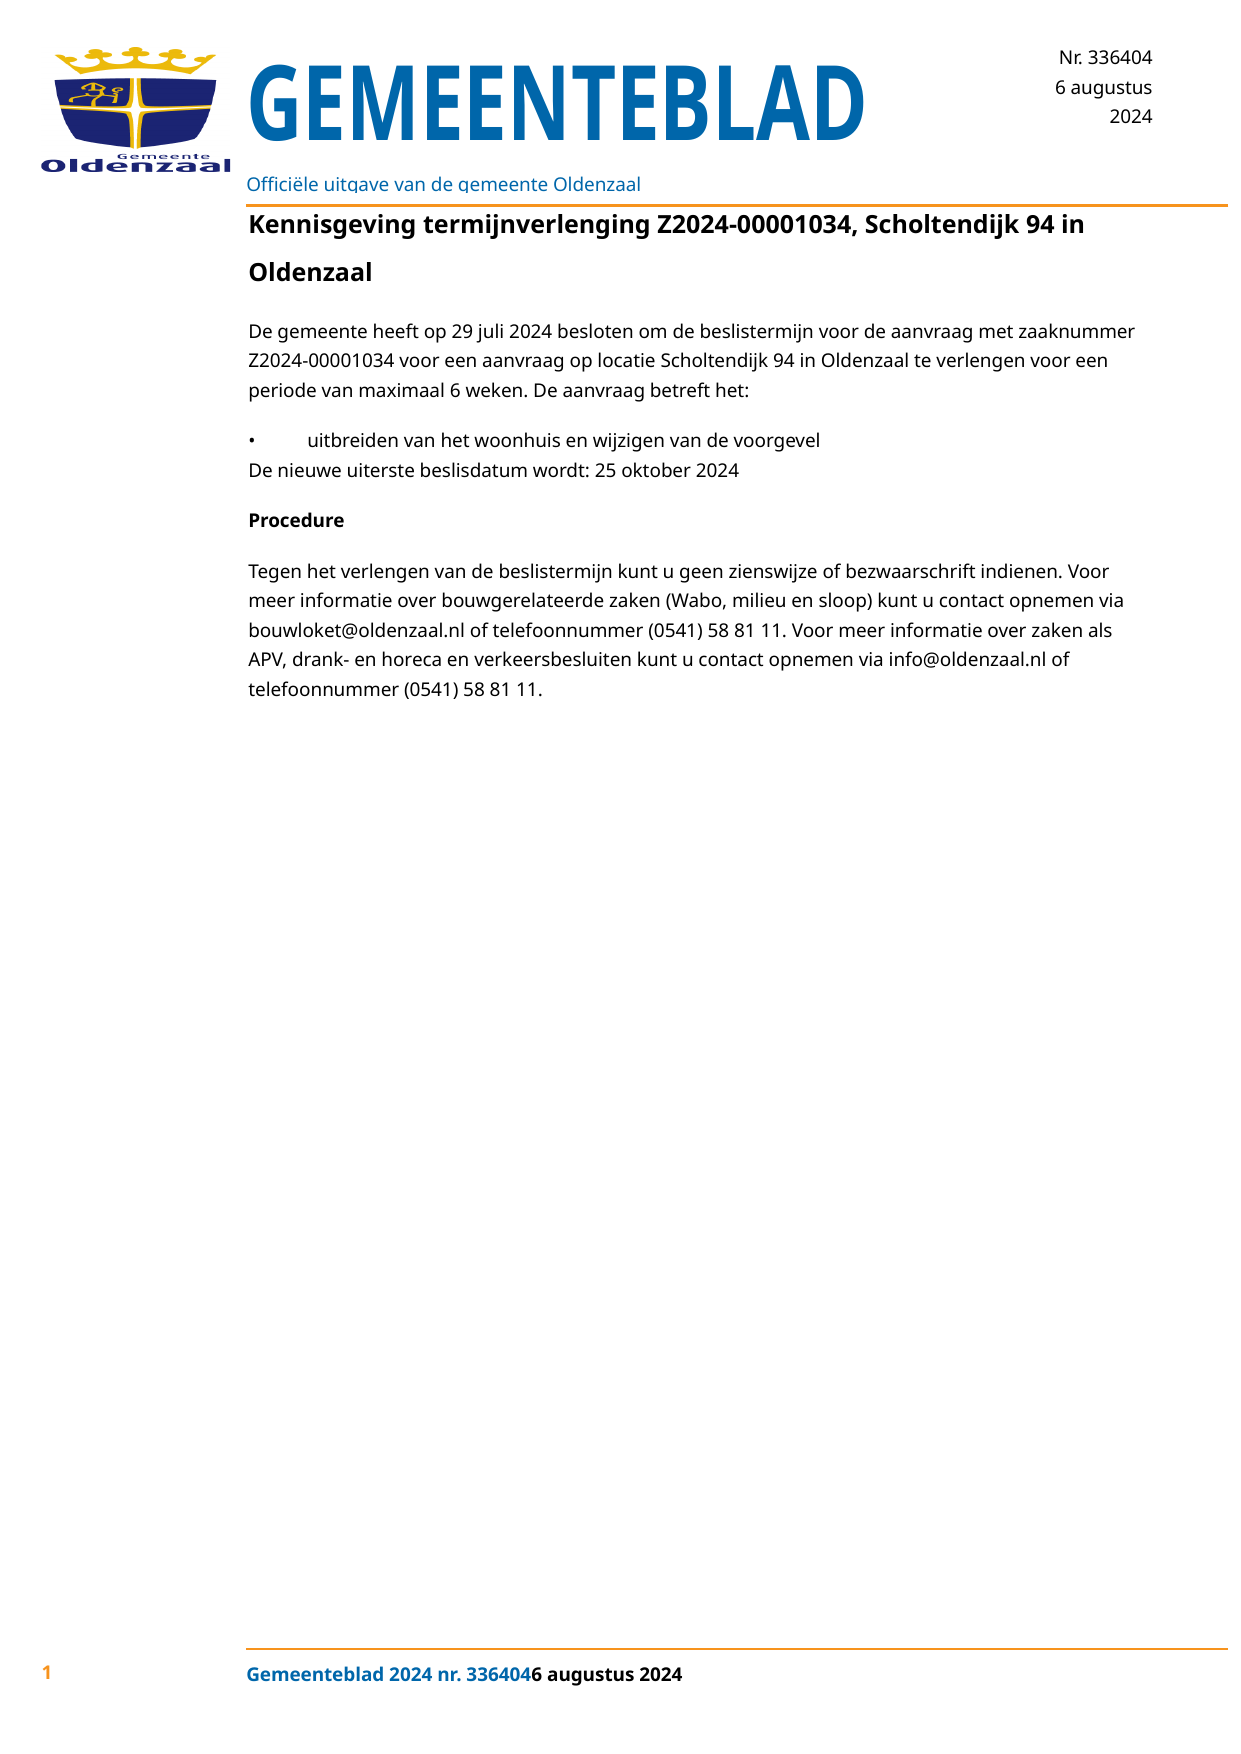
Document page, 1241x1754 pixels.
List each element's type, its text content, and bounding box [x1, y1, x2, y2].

picture [41, 47, 231, 172]
text Kennisgeving termijnverlenging Z2024-00001034, Scholtendijk 94 in Oldenzaal [248, 207, 1152, 288]
text De gemeente heeft op 29 juli 2024 besloten om de beslistermijn voor de aanvraag met zaaknummer Z2024-00001034 voor een aanvraag op locatie Scholtendijk 94 in Oldenzaal te verlengen voor een periode van maximaal 6 weken. De aanvraag betreft het: [248, 318, 1152, 403]
text Tegen het verlengen van de beslistermijn kunt u geen zienswijze of bezwaarschrift indienen. Voor meer informatie over bouwgerelateerde zaken (Wabo, milieu en sloop) kunt u contact opnemen via bouwloket@oldenzaal.nl of telefoonnummer (0541) 58 81 11. Voor meer informatie over zaken als APV, drank- en horeca en verkeersbesluiten kunt u contact opnemen via info@oldenzaal.nl of telefoonnummer (0541) 58 81 11. [248, 558, 1152, 702]
text Procedure [248, 507, 1152, 533]
text De nieuwe uiterste beslisdatum wordt: 25 oktober 2024 [248, 457, 1152, 483]
list uitbreiden van het woonhuis en wijzigen van de voorgevel [248, 427, 1152, 453]
